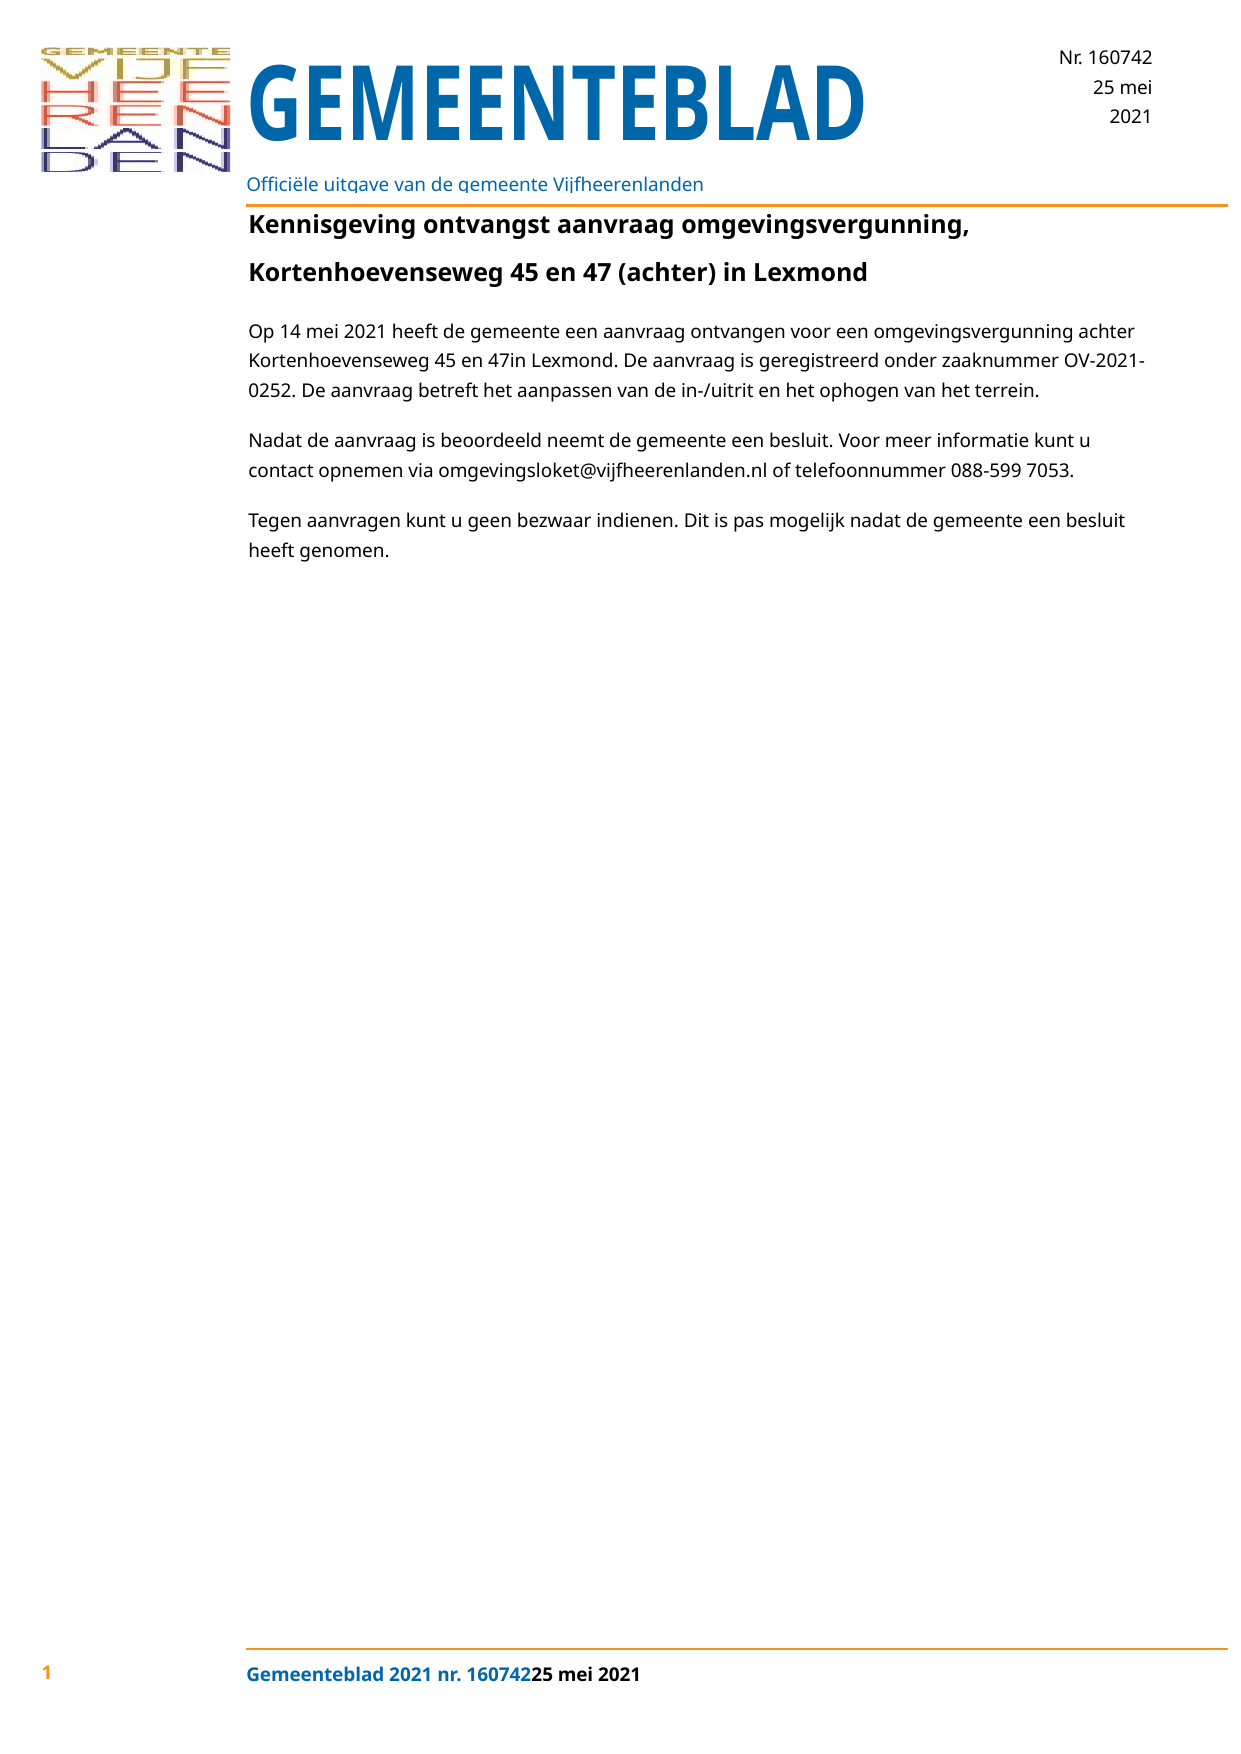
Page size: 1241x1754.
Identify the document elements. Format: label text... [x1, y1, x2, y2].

text Op 14 mei 2021 heeft de gemeente een aanvraag ontvangen voor een omgevingsvergunning achter Kortenhoevenseweg 45 en 47in Lexmond. De aanvraag is geregistreerd onder zaaknummer OV-2021-0252. De aanvraag betreft het aanpassen van de in-/uitrit en het ophogen van het terrein. [248, 318, 1152, 403]
text Tegen aanvragen kunt u geen bezwaar indienen. Dit is pas mogelijk nadat de gemeente een besluit heeft genomen. [248, 507, 1152, 563]
picture [41, 47, 231, 172]
text Nadat de aanvraag is beoordeeld neemt de gemeente een besluit. Voor meer informatie kunt u contact opnemen via omgevingsloket@vijfheerenlanden.nl of telefoonnummer 088-599 7053. [248, 427, 1152, 483]
text Kennisgeving ontvangst aanvraag omgevingsvergunning, Kortenhoevenseweg 45 en 47 (achter) in Lexmond [248, 207, 1152, 288]
